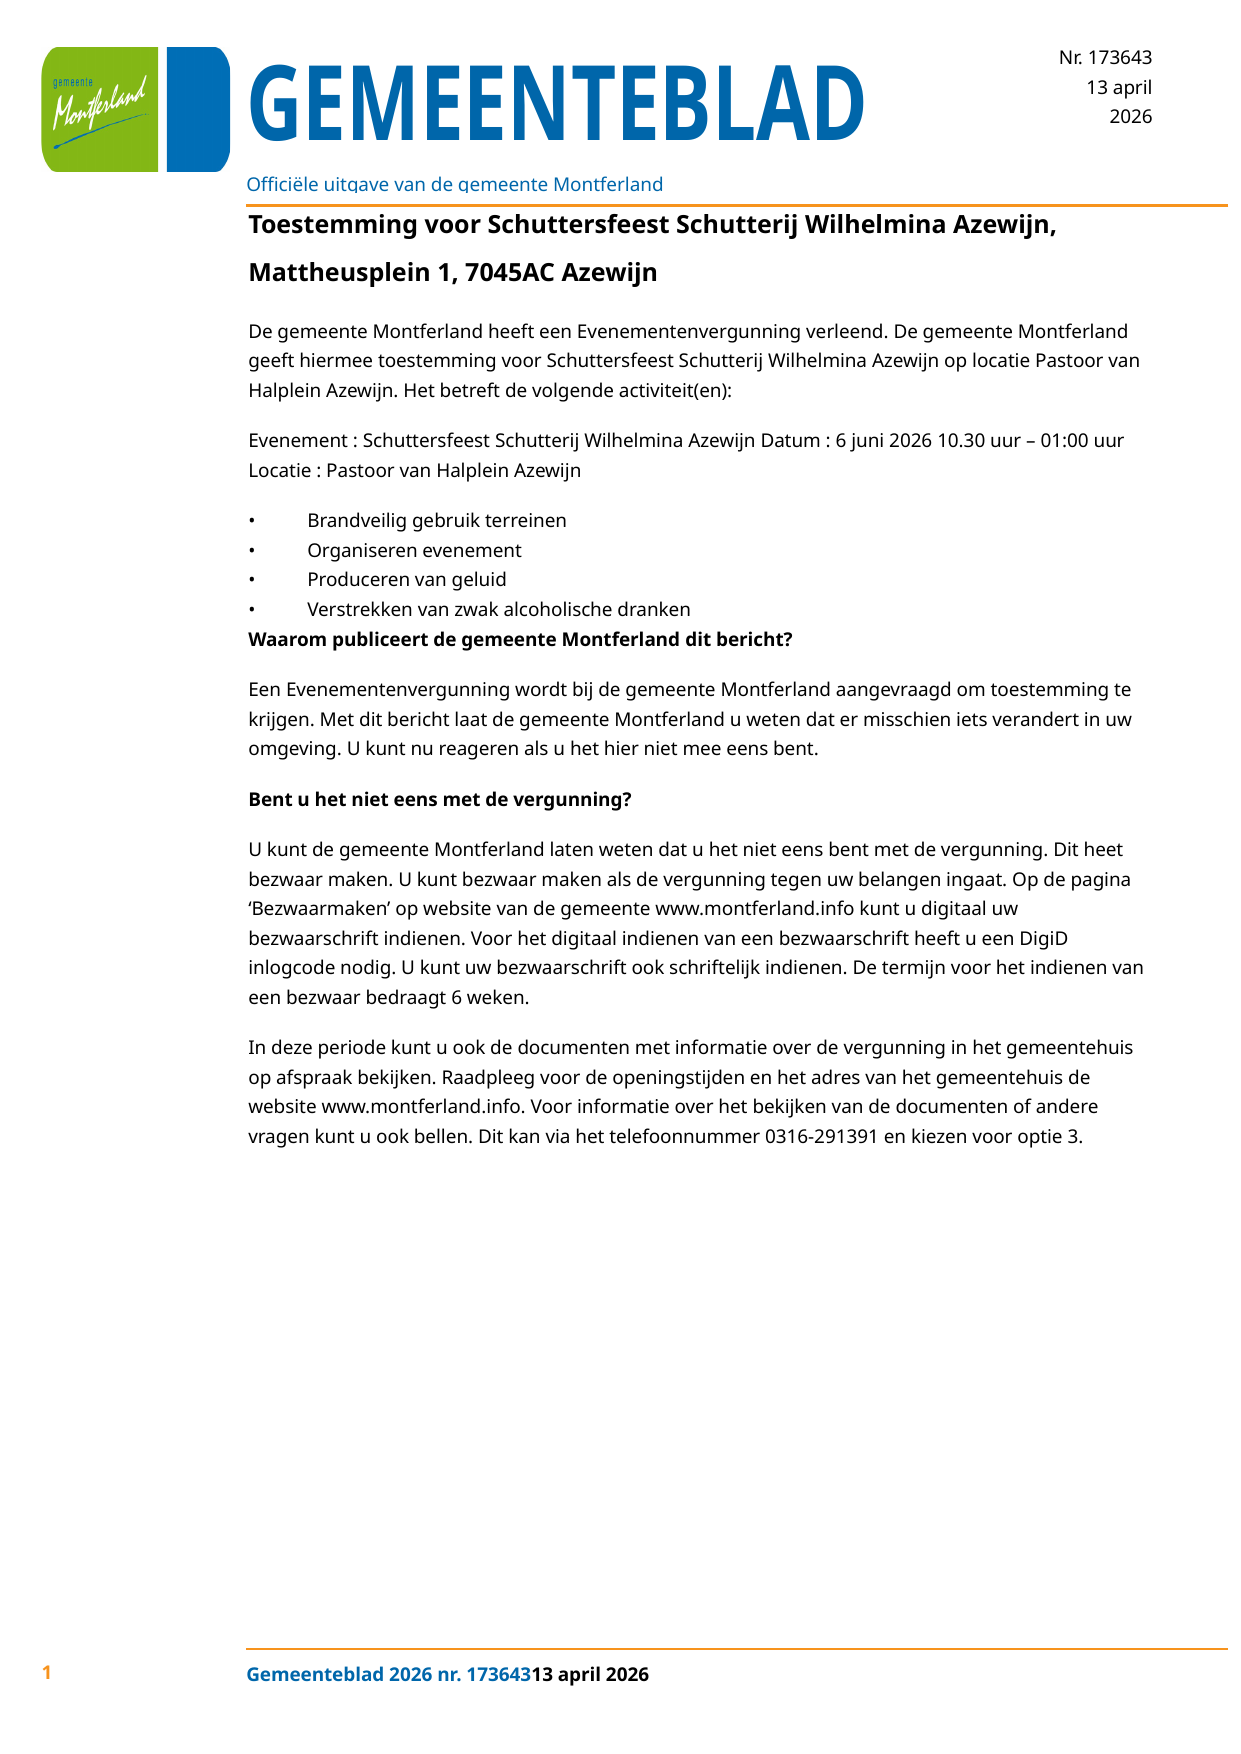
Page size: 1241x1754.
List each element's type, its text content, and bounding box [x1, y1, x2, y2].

text Bent u het niet eens met de vergunning? [248, 786, 1152, 812]
text U kunt de gemeente Montferland laten weten dat u het niet eens bent met de vergunning. Dit heet bezwaar maken. U kunt bezwaar maken als de vergunning tegen uw belangen ingaat. Op de pagina ‘Bezwaarmaken’ op website van de gemeente www.montferland.info kunt u digitaal uw bezwaarschrift indienen. Voor het digitaal indienen van een bezwaarschrift heeft u een DigiD inlogcode nodig. U kunt uw bezwaarschrift ook schriftelijk indienen. De termijn voor het indienen van een bezwaar bedraagt 6 weken. [248, 836, 1152, 1010]
list Verstrekken van zwak alcoholische dranken [248, 596, 1152, 622]
list Organiseren evenement [248, 537, 1152, 563]
text De gemeente Montferland heeft een Evenementenvergunning verleend. De gemeente Montferland geeft hiermee toestemming voor Schuttersfeest Schutterij Wilhelmina Azewijn op locatie Pastoor van Halplein Azewijn. Het betreft de volgende activiteit(en): [248, 318, 1152, 403]
text Evenement : Schuttersfeest Schutterij Wilhelmina Azewijn Datum : 6 juni 2026 10.30 uur – 01:00 uur Locatie : Pastoor van Halplein Azewijn [248, 427, 1152, 483]
list Produceren van geluid [248, 567, 1152, 592]
text Toestemming voor Schuttersfeest Schutterij Wilhelmina Azewijn, Mattheusplein 1, 7045AC Azewijn [248, 207, 1152, 288]
list Brandveilig gebruik terreinen [248, 507, 1152, 533]
text Een Evenementenvergunning wordt bij de gemeente Montferland aangevraagd om toestemming te krijgen. Met dit bericht laat de gemeente Montferland u weten dat er misschien iets verandert in uw omgeving. U kunt nu reageren als u het hier niet mee eens bent. [248, 676, 1152, 761]
text Waarom publiceert de gemeente Montferland dit bericht? [248, 626, 1152, 652]
text In deze periode kunt u ook de documenten met informatie over de vergunning in het gemeentehuis op afspraak bekijken. Raadpleeg voor de openingstijden en het adres van het gemeentehuis de website www.montferland.info. Voor informatie over het bekijken van de documenten of andere vragen kunt u ook bellen. Dit kan via het telefoonnummer 0316-291391 en kiezen voor optie 3. [248, 1034, 1152, 1149]
picture [41, 47, 231, 172]
